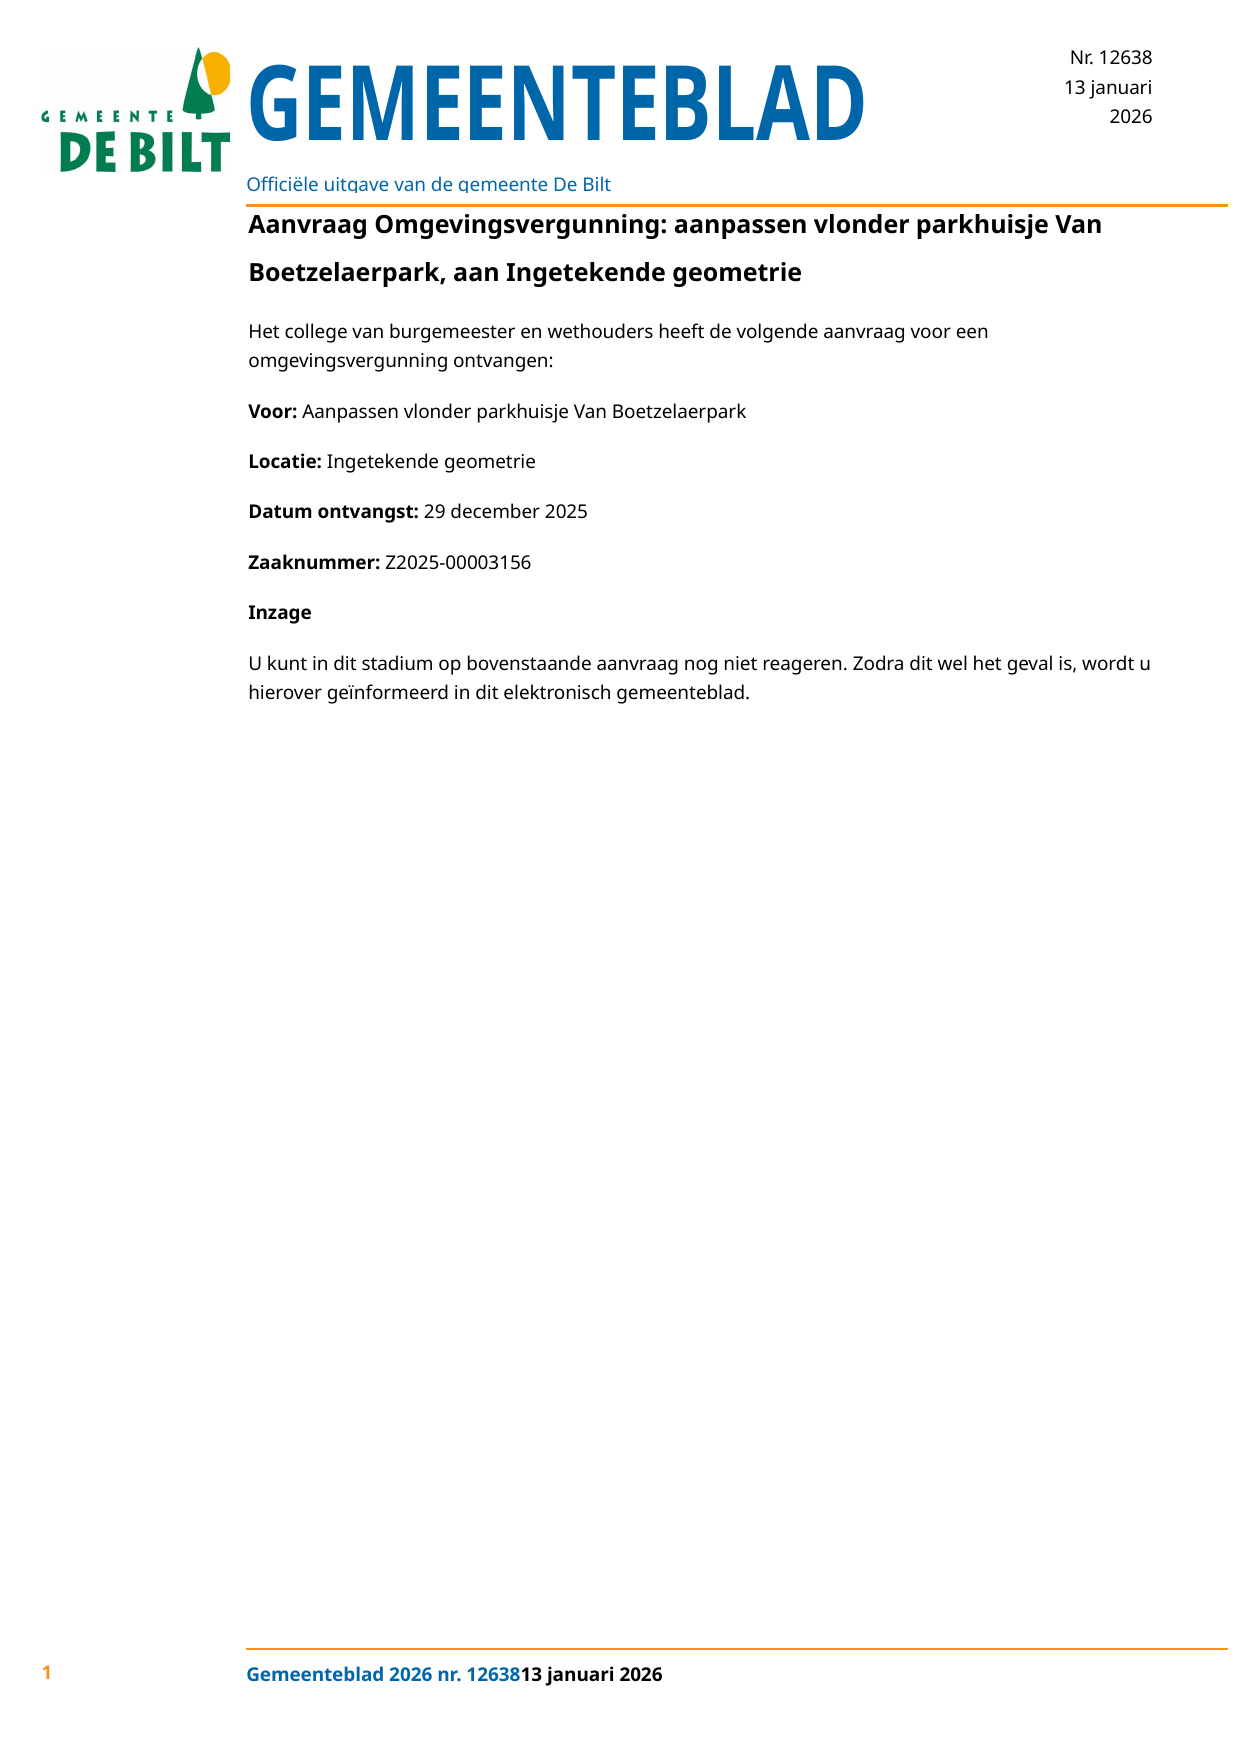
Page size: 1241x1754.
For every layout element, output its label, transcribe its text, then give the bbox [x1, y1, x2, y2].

text Het college van burgemeester en wethouders heeft de volgende aanvraag voor een omgevingsvergunning ontvangen: [248, 318, 1152, 373]
text Locatie: Ingetekende geometrie [248, 448, 1152, 474]
text Zaaknummer: Z2025-00003156 [248, 549, 1152, 575]
text Inzage [248, 599, 1152, 625]
picture [41, 47, 231, 172]
text Datum ontvangst: 29 december 2025 [248, 499, 1152, 524]
text U kunt in dit stadium op bovenstaande aanvraag nog niet reageren. Zodra dit wel het geval is, wordt u hierover geïnformeerd in dit elektronisch gemeenteblad. [248, 650, 1152, 705]
text Voor: Aanpassen vlonder parkhuisje Van Boetzelaerpark [248, 398, 1152, 424]
text Aanvraag Omgevingsvergunning: aanpassen vlonder parkhuisje Van Boetzelaerpark, aan Ingetekende geometrie [248, 207, 1152, 288]
